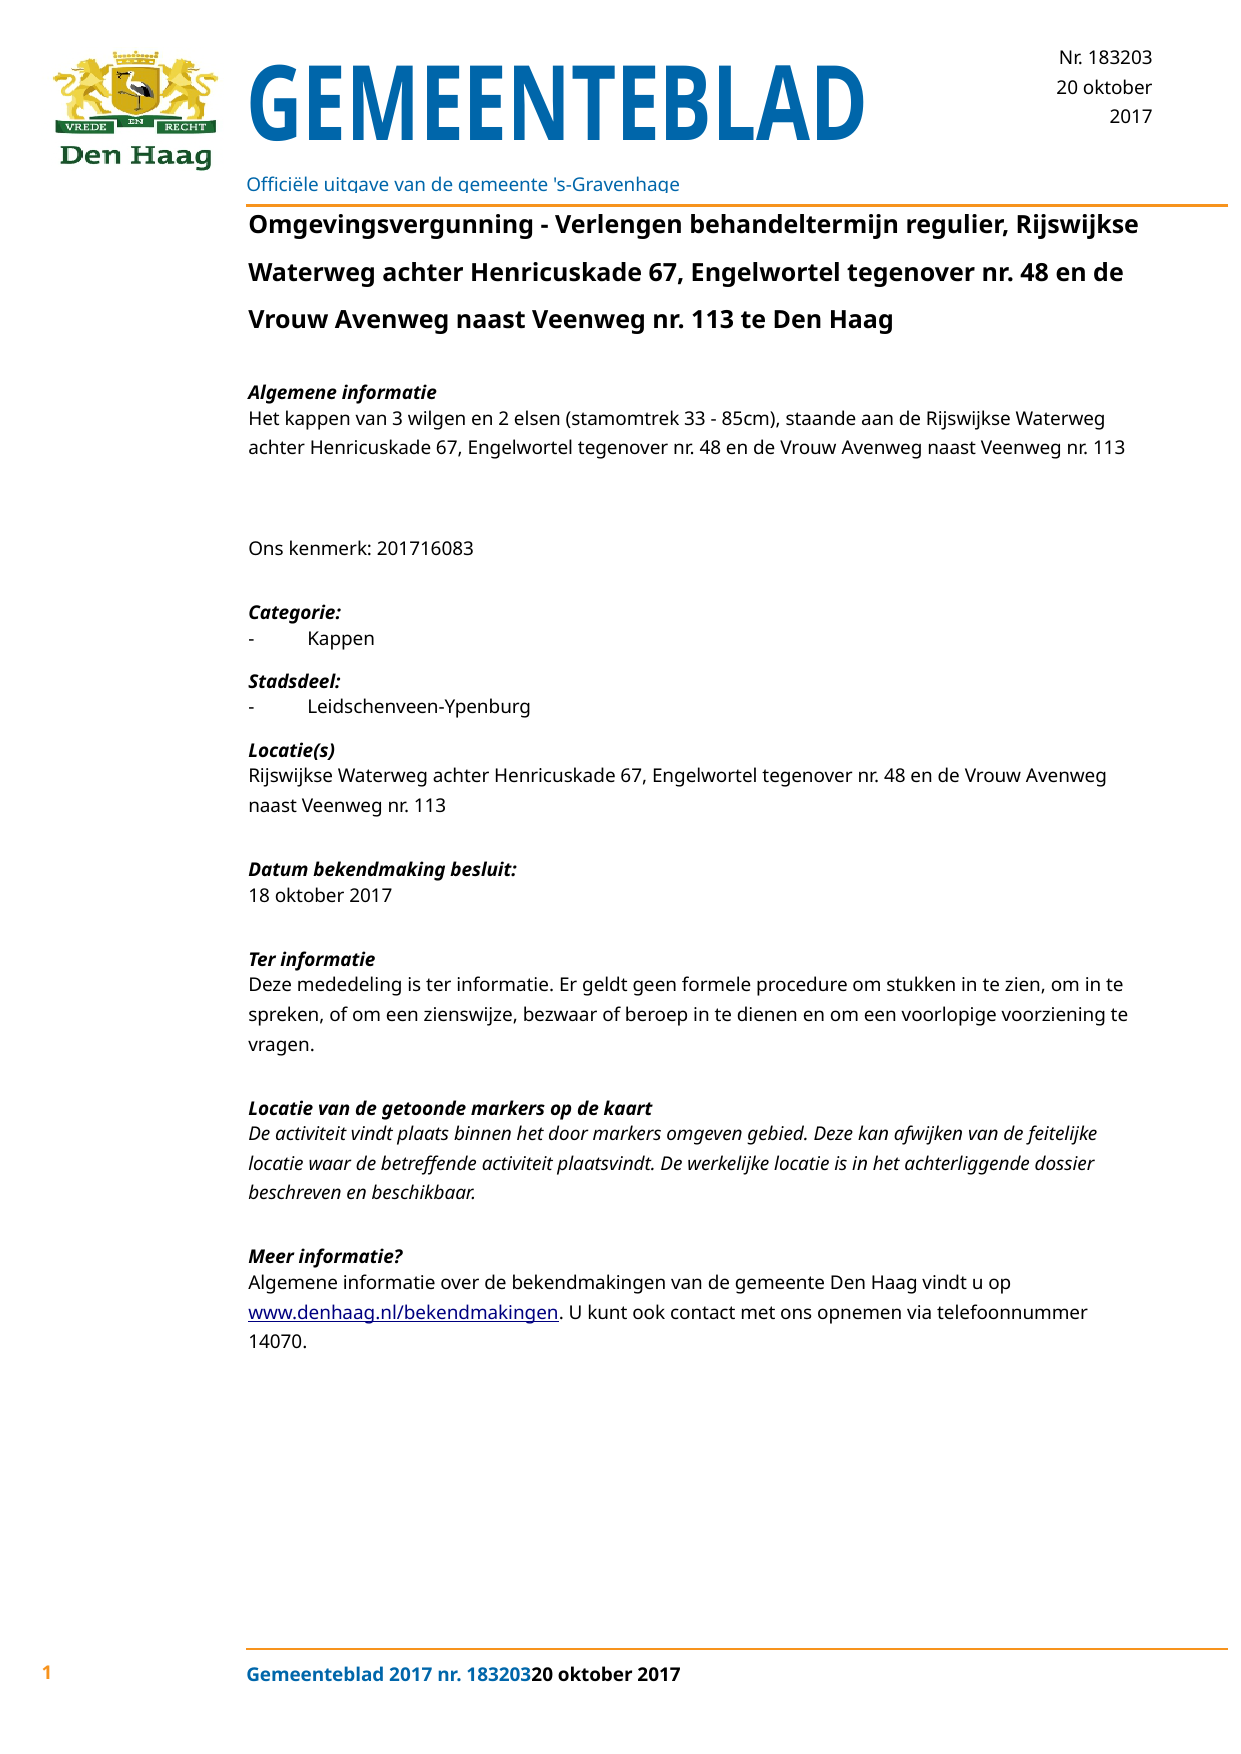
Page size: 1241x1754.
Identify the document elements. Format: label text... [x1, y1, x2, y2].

text Ter informatie [248, 946, 1152, 972]
text Algemene informatie [248, 379, 1152, 405]
list Kappen [248, 625, 1152, 651]
text Meer informatie? [248, 1243, 1152, 1269]
text Locatie(s) [248, 737, 1152, 763]
list Leidschenveen-Ypenburg [248, 694, 1152, 719]
text Omgevingsvergunning - Verlengen behandeltermijn regulier, Rijswijkse Waterweg achter Henricuskade 67, Engelwortel tegenover nr. 48 en de Vrouw Avenweg naast Veenweg nr. 113 te Den Haag [248, 207, 1152, 336]
text Het kappen van 3 wilgen en 2 elsen (stamomtrek 33 - 85cm), staande aan de Rijswijkse Waterweg achter Henricuskade 67, Engelwortel tegenover nr. 48 en de Vrouw Avenweg naast Veenweg nr. 113 [248, 405, 1152, 460]
text Deze mededeling is ter informatie. Er geldt geen formele procedure om stukken in te zien, om in te spreken, of om een zienswijze, bezwaar of beroep in te dienen en om een voorlopige voorziening te vragen. [248, 972, 1152, 1056]
text Stadsdeel: [248, 668, 1152, 694]
text Datum bekendmaking besluit: [248, 856, 1152, 882]
text Ons kenmerk: 201716083 [248, 535, 1152, 561]
picture [41, 47, 231, 172]
text Algemene informatie over de bekendmakingen van de gemeente Den Haag vindt u op www.denhaag.nl/bekendmakingen. U kunt ook contact met ons opnemen via telefoonnummer 14070. [248, 1269, 1152, 1354]
text Categorie: [248, 599, 1152, 625]
text 18 oktober 2017 [248, 882, 1152, 908]
text De activiteit vindt plaats binnen het door markers omgeven gebied. Deze kan afwijken van de feitelijke locatie waar de betreffende activiteit plaatsvindt. De werkelijke locatie is in het achterliggende dossier beschreven en beschikbaar. [248, 1120, 1152, 1205]
text Locatie van de getoonde markers op de kaart [248, 1095, 1152, 1120]
text Rijswijkse Waterweg achter Henricuskade 67, Engelwortel tegenover nr. 48 en de Vrouw Avenweg naast Veenweg nr. 113 [248, 763, 1152, 818]
